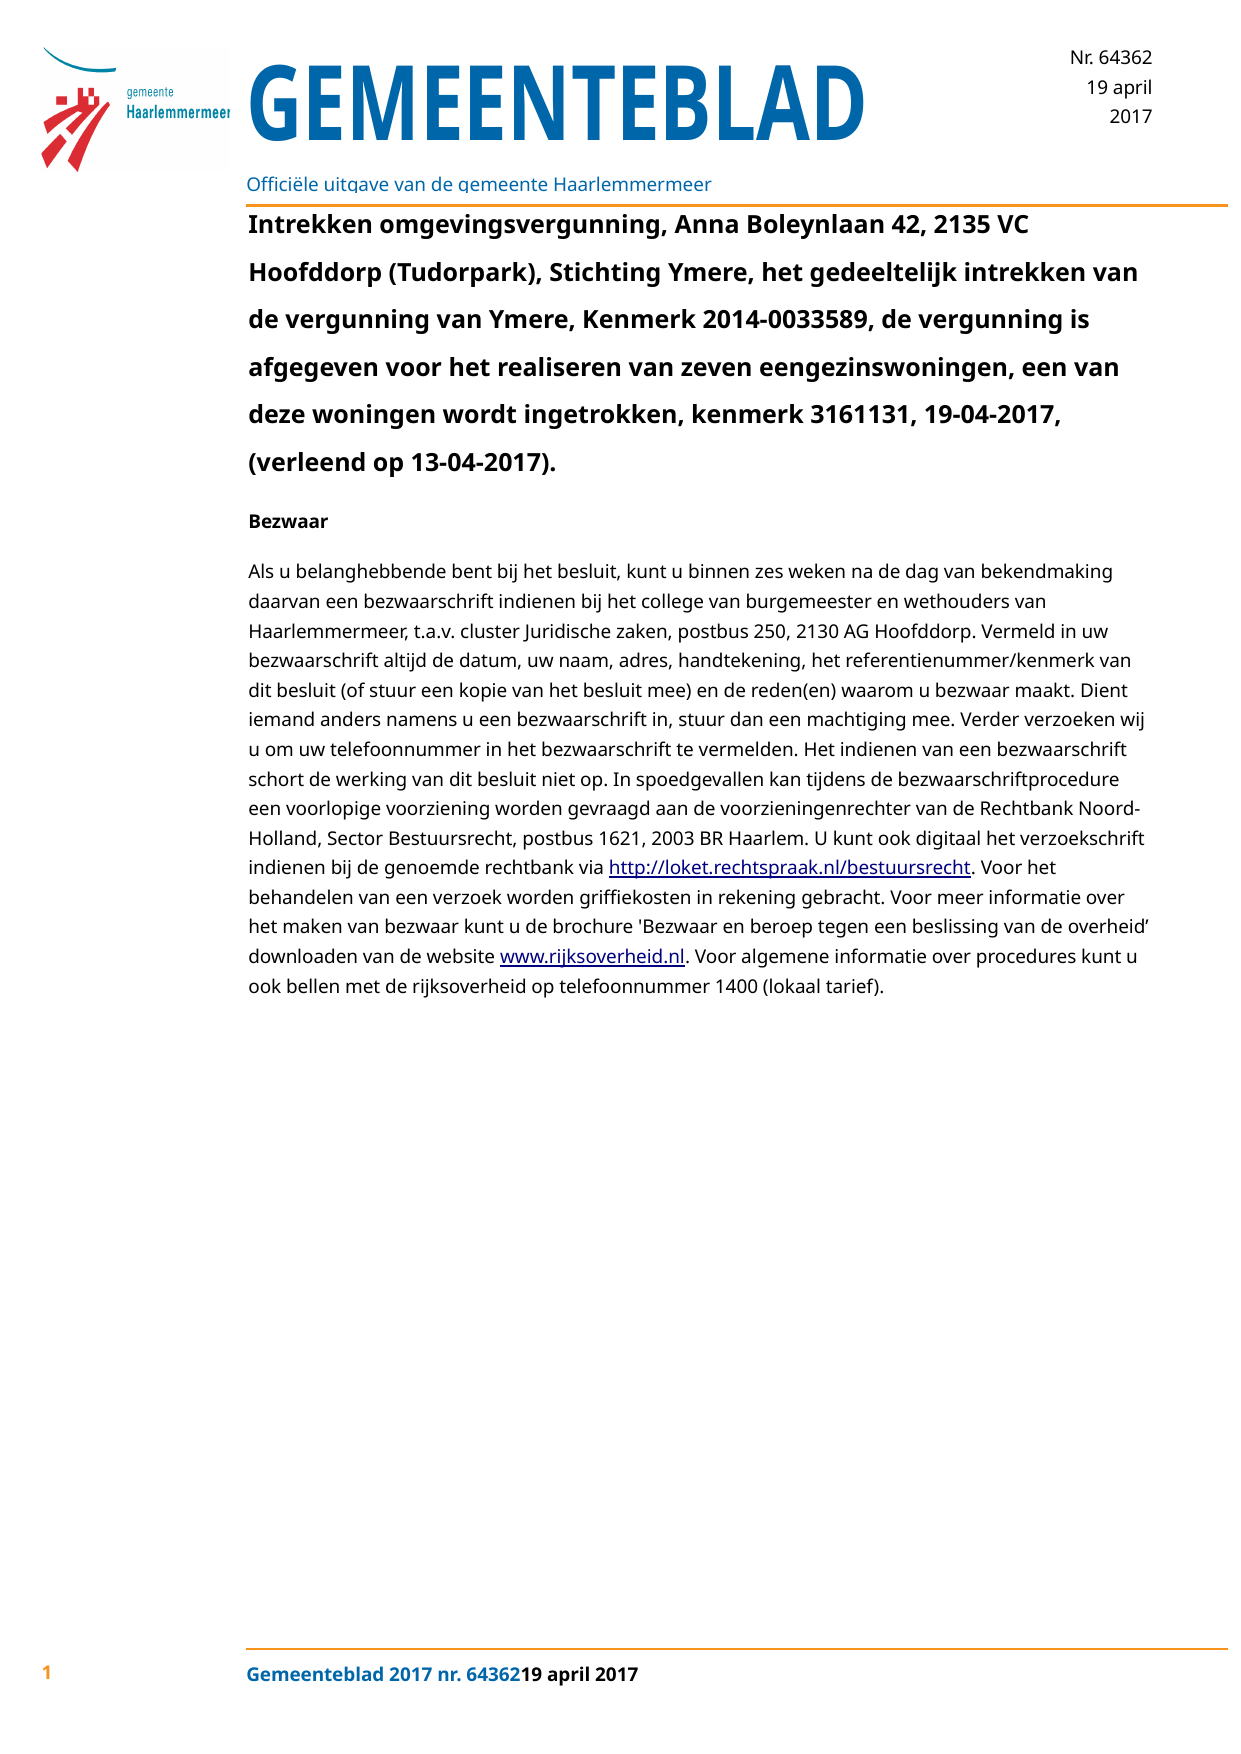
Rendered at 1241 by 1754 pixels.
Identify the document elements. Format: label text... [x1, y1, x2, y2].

text Als u belanghebbende bent bij het besluit, kunt u binnen zes weken na de dag van bekendmaking daarvan een bezwaarschrift indienen bij het college van burgemeester en wethouders van Haarlemmermeer, t.a.v. cluster Juridische zaken, postbus 250, 2130 AG Hoofddorp. Vermeld in uw bezwaarschrift altijd de datum, uw naam, adres, handtekening, het referentienummer/kenmerk van dit besluit (of stuur een kopie van het besluit mee) en de reden(en) waarom u bezwaar maakt. Dient iemand anders namens u een bezwaarschrift in, stuur dan een machtiging mee. Verder verzoeken wij u om uw telefoonnummer in het bezwaarschrift te vermelden. Het indienen van een bezwaarschrift schort de werking van dit besluit niet op. In spoedgevallen kan tijdens de bezwaarschriftprocedure een voorlopige voorziening worden gevraagd aan de voorzieningenrechter van de Rechtbank Noord-Holland, Sector Bestuursrecht, postbus 1621, 2003 BR Haarlem. U kunt ook digitaal het verzoekschrift indienen bij de genoemde rechtbank via http://loket.rechtspraak.nl/bestuursrecht. Voor het behandelen van een verzoek worden griffiekosten in rekening gebracht. Voor meer informatie over het maken van bezwaar kunt u de brochure 'Bezwaar en beroep tegen een beslissing van de overheid’ downloaden van de website www.rijksoverheid.nl. Voor algemene informatie over procedures kunt u ook bellen met de rijksoverheid op telefoonnummer 1400 (lokaal tarief). [248, 559, 1152, 999]
text Intrekken omgevingsvergunning, Anna Boleynlaan 42, 2135 VC Hoofddorp (Tudorpark), Stichting Ymere, het gedeeltelijk intrekken van de vergunning van Ymere, Kenmerk 2014-0033589, de vergunning is afgegeven voor het realiseren van zeven eengezinswoningen, een van deze woningen wordt ingetrokken, kenmerk 3161131, 19-04-2017, (verleend op 13-04-2017). [248, 207, 1152, 479]
picture [41, 47, 231, 172]
text Bezwaar [248, 508, 1152, 534]
